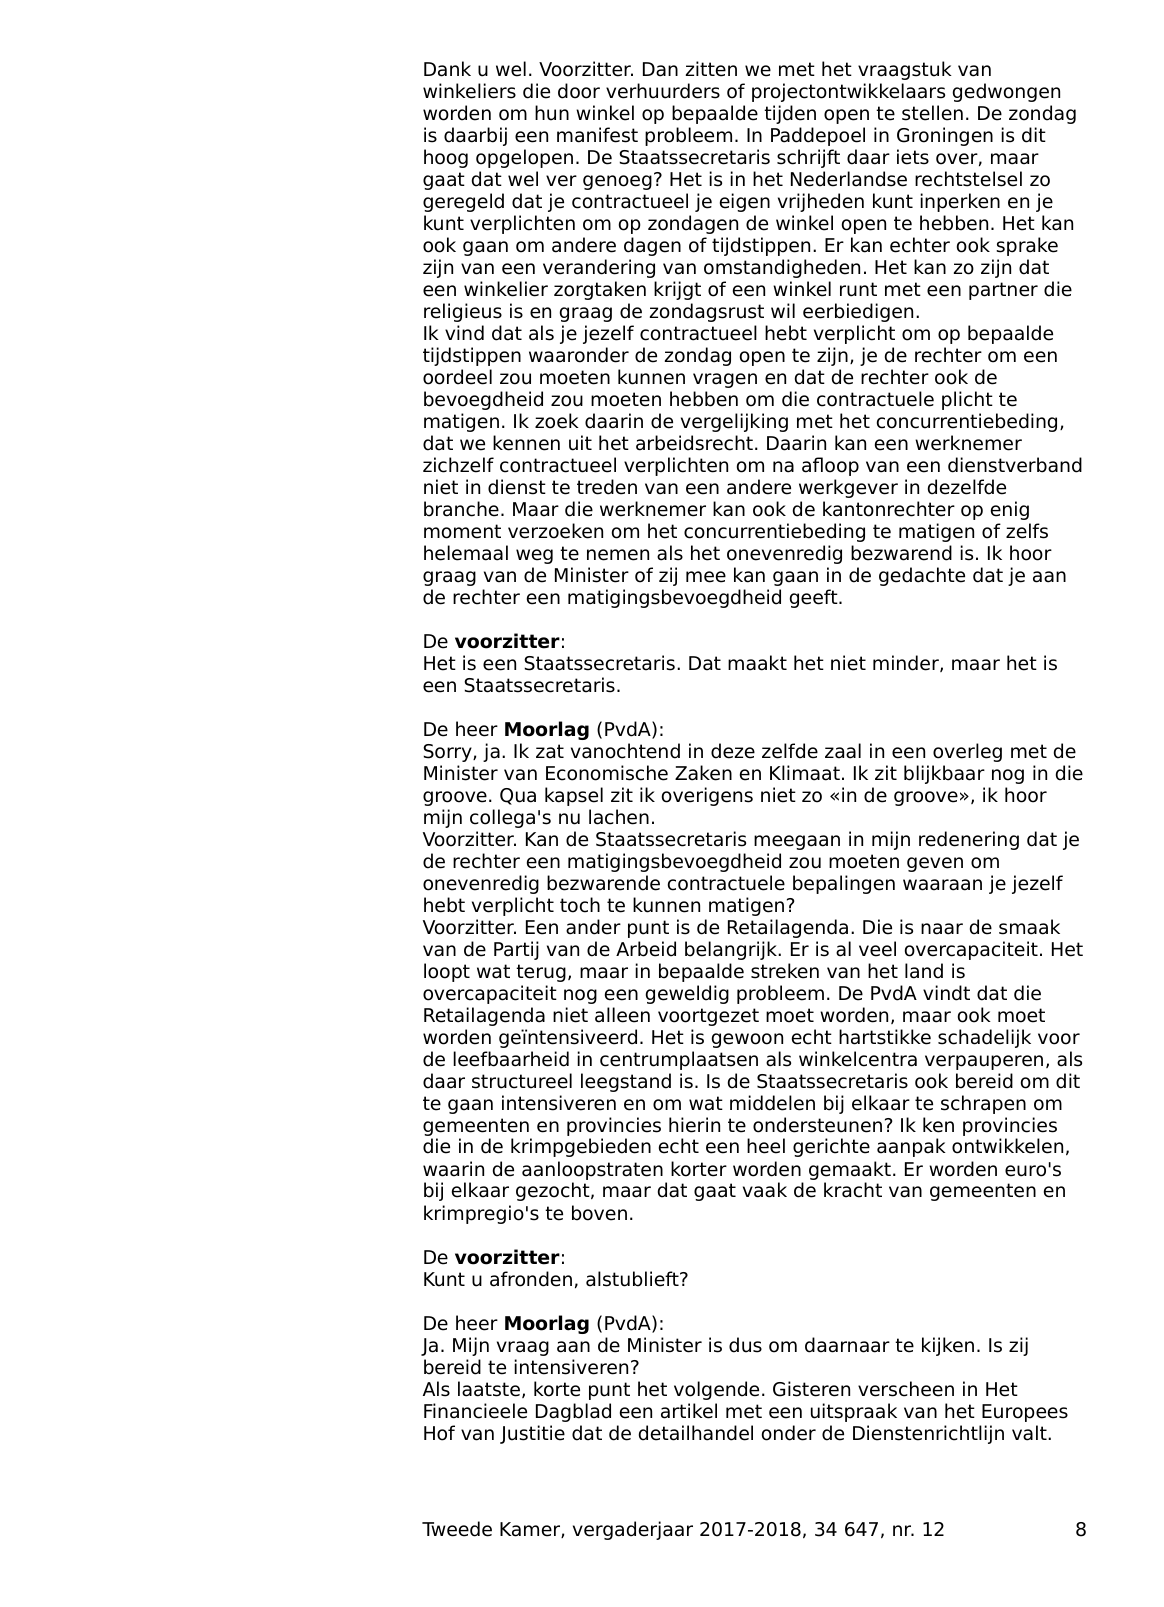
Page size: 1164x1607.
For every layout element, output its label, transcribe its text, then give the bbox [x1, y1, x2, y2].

text Als laatste, korte punt het volgende. Gisteren verscheen in Het Financieele Dagblad een artikel met een uitspraak van het Europees Hof van Justitie dat de detailhandel onder de Dienstenrichtlijn valt. [422, 1379, 1087, 1444]
text Voorzitter. Kan de Staatssecretaris meegaan in mijn redenering dat je de rechter een matigingsbevoegdheid zou moeten geven om onevenredig bezwarende contractuele bepalingen waaraan je jezelf hebt verplicht toch te kunnen matigen? [422, 829, 1087, 917]
text De heer Moorlag (PvdA): [422, 719, 1087, 741]
text Voorzitter. Een ander punt is de Retailagenda. Die is naar de smaak van de Partij van de Arbeid belangrijk. Er is al veel overcapaciteit. Het loopt wat terug, maar in bepaalde streken van het land is overcapaciteit nog een geweldig probleem. De PvdA vindt dat die Retailagenda niet alleen voortgezet moet worden, maar ook moet worden geïntensiveerd. Het is gewoon echt hartstikke schadelijk voor de leefbaarheid in centrumplaatsen als winkelcentra verpauperen, als daar structureel leegstand is. Is de Staatssecretaris ook bereid om dit te gaan intensiveren en om wat middelen bij elkaar te schrapen om gemeenten en provincies hierin te ondersteunen? Ik ken provincies die in de krimpgebieden echt een heel gerichte aanpak ontwikkelen, waarin de aanloopstraten korter worden gemaakt. Er worden euro's bij elkaar gezocht, maar dat gaat vaak de kracht van gemeenten en krimpregio's te boven. [422, 917, 1087, 1224]
text Ik vind dat als je jezelf contractueel hebt verplicht om op bepaalde tijdstippen waaronder de zondag open te zijn, je de rechter om een oordeel zou moeten kunnen vragen en dat de rechter ook de bevoegdheid zou moeten hebben om die contractuele plicht te matigen. Ik zoek daarin de vergelijking met het concurrentiebeding, dat we kennen uit het arbeidsrecht. Daarin kan een werknemer zichzelf contractueel verplichten om na afloop van een dienstverband niet in dienst te treden van een andere werkgever in dezelfde branche. Maar die werknemer kan ook de kantonrechter op enig moment verzoeken om het concurrentiebeding te matigen of zelfs helemaal weg te nemen als het onevenredig bezwarend is. Ik hoor graag van de Minister of zij mee kan gaan in de gedachte dat je aan de rechter een matigingsbevoegdheid geeft. [422, 323, 1087, 608]
text Sorry, ja. Ik zat vanochtend in deze zelfde zaal in een overleg met de Minister van Economische Zaken en Klimaat. Ik zit blijkbaar nog in die groove. Qua kapsel zit ik overigens niet zo «in de groove», ik hoor mijn collega's nu lachen. [422, 741, 1087, 829]
text De heer Moorlag (PvdA): [422, 1313, 1087, 1335]
text De voorzitter: [422, 631, 1087, 653]
text Kunt u afronden, alstublieft? [422, 1268, 1087, 1291]
text Het is een Staatssecretaris. Dat maakt het niet minder, maar het is een Staatssecretaris. [422, 653, 1087, 697]
text Ja. Mijn vraag aan de Minister is dus om daarnaar te kijken. Is zij bereid te intensiveren? [422, 1335, 1087, 1379]
text Dank u wel. Voorzitter. Dan zitten we met het vraagstuk van winkeliers die door verhuurders of projectontwikkelaars gedwongen worden om hun winkel op bepaalde tijden open te stellen. De zondag is daarbij een manifest probleem. In Paddepoel in Groningen is dit hoog opgelopen. De Staatssecretaris schrijft daar iets over, maar gaat dat wel ver genoeg? Het is in het Nederlandse rechtstelsel zo geregeld dat je contractueel je eigen vrijheden kunt inperken en je kunt verplichten om op zondagen de winkel open te hebben. Het kan ook gaan om andere dagen of tijdstippen. Er kan echter ook sprake zijn van een verandering van omstandigheden. Het kan zo zijn dat een winkelier zorgtaken krijgt of een winkel runt met een partner die religieus is en graag de zondagsrust wil eerbiedigen. [422, 59, 1087, 323]
text De voorzitter: [422, 1247, 1087, 1268]
